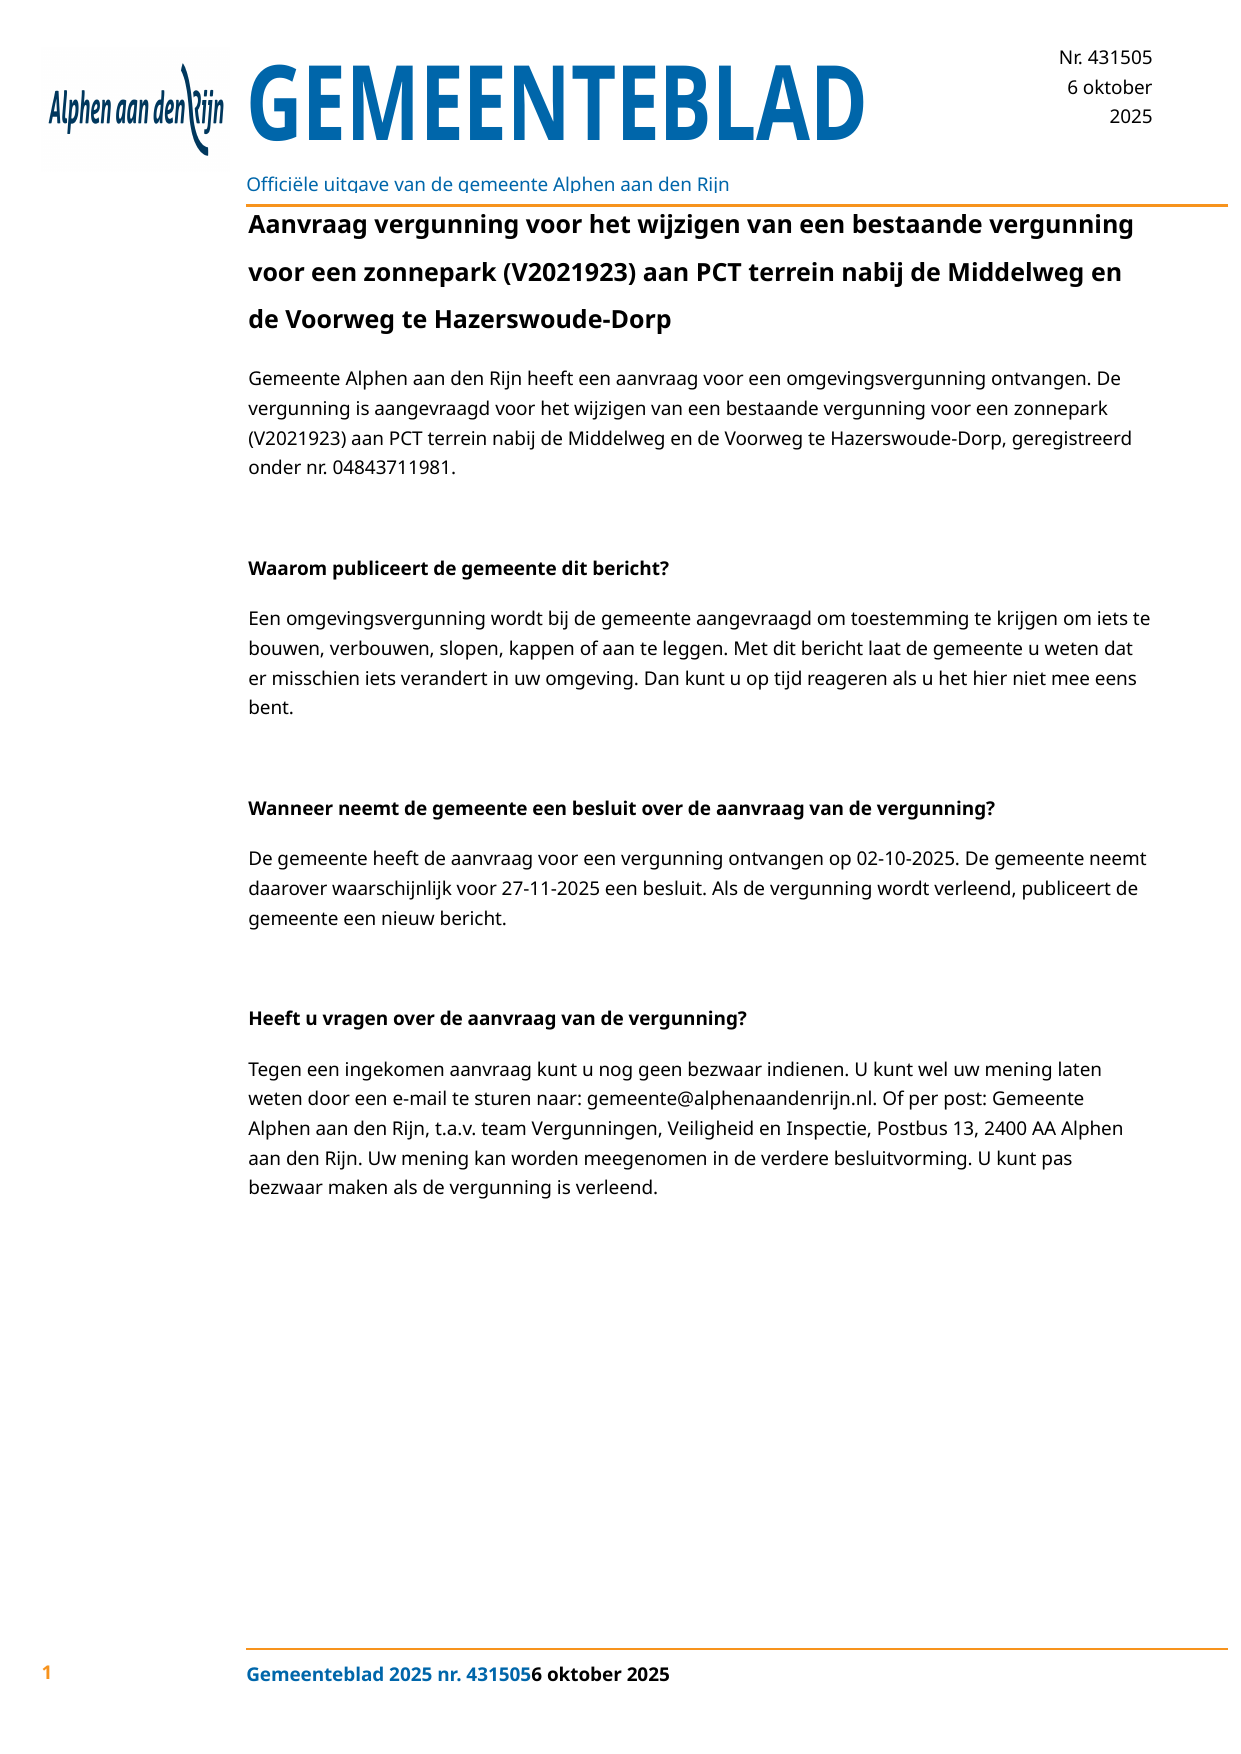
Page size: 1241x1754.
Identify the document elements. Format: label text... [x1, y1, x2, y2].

text Tegen een ingekomen aanvraag kunt u nog geen bezwaar indienen. U kunt wel uw mening laten weten door een e-mail te sturen naar: gemeente@alphenaandenrijn.nl. Of per post: Gemeente Alphen aan den Rijn, t.a.v. team Vergunningen, Veiligheid en Inspectie, Postbus 13, 2400 AA Alphen aan den Rijn. Uw mening kan worden meegenomen in de verdere besluitvorming. U kunt pas bezwaar maken als de vergunning is verleend. [248, 1056, 1152, 1200]
text Aanvraag vergunning voor het wijzigen van een bestaande vergunning voor een zonnepark (V2021923) aan PCT terrein nabij de Middelweg en de Voorweg te Hazerswoude-Dorp [248, 207, 1152, 336]
text Een omgevingsvergunning wordt bij de gemeente aangevraagd om toestemming te krijgen om iets te bouwen, verbouwen, slopen, kappen of aan te leggen. Met dit bericht laat de gemeente u weten dat er misschien iets verandert in uw omgeving. Dan kunt u op tijd reageren als u het hier niet mee eens bent. [248, 606, 1152, 720]
text Wanneer neemt de gemeente een besluit over de aanvraag van de vergunning? [248, 795, 1152, 821]
text Gemeente Alphen aan den Rijn heeft een aanvraag voor een omgevingsvergunning ontvangen. De vergunning is aangevraagd voor het wijzigen van een bestaande vergunning voor een zonnepark (V2021923) aan PCT terrein nabij de Middelweg en de Voorweg te Hazerswoude-Dorp, geregistreerd onder nr. 04843711981. [248, 366, 1152, 480]
text Heeft u vragen over de aanvraag van de vergunning? [248, 1006, 1152, 1031]
text Waarom publiceert de gemeente dit bericht? [248, 555, 1152, 581]
picture [41, 47, 231, 172]
text De gemeente heeft de aanvraag voor een vergunning ontvangen op 02-10-2025. De gemeente neemt daarover waarschijnlijk voor 27-11-2025 een besluit. Als de vergunning wordt verleend, publiceert de gemeente een nieuw bericht. [248, 846, 1152, 930]
